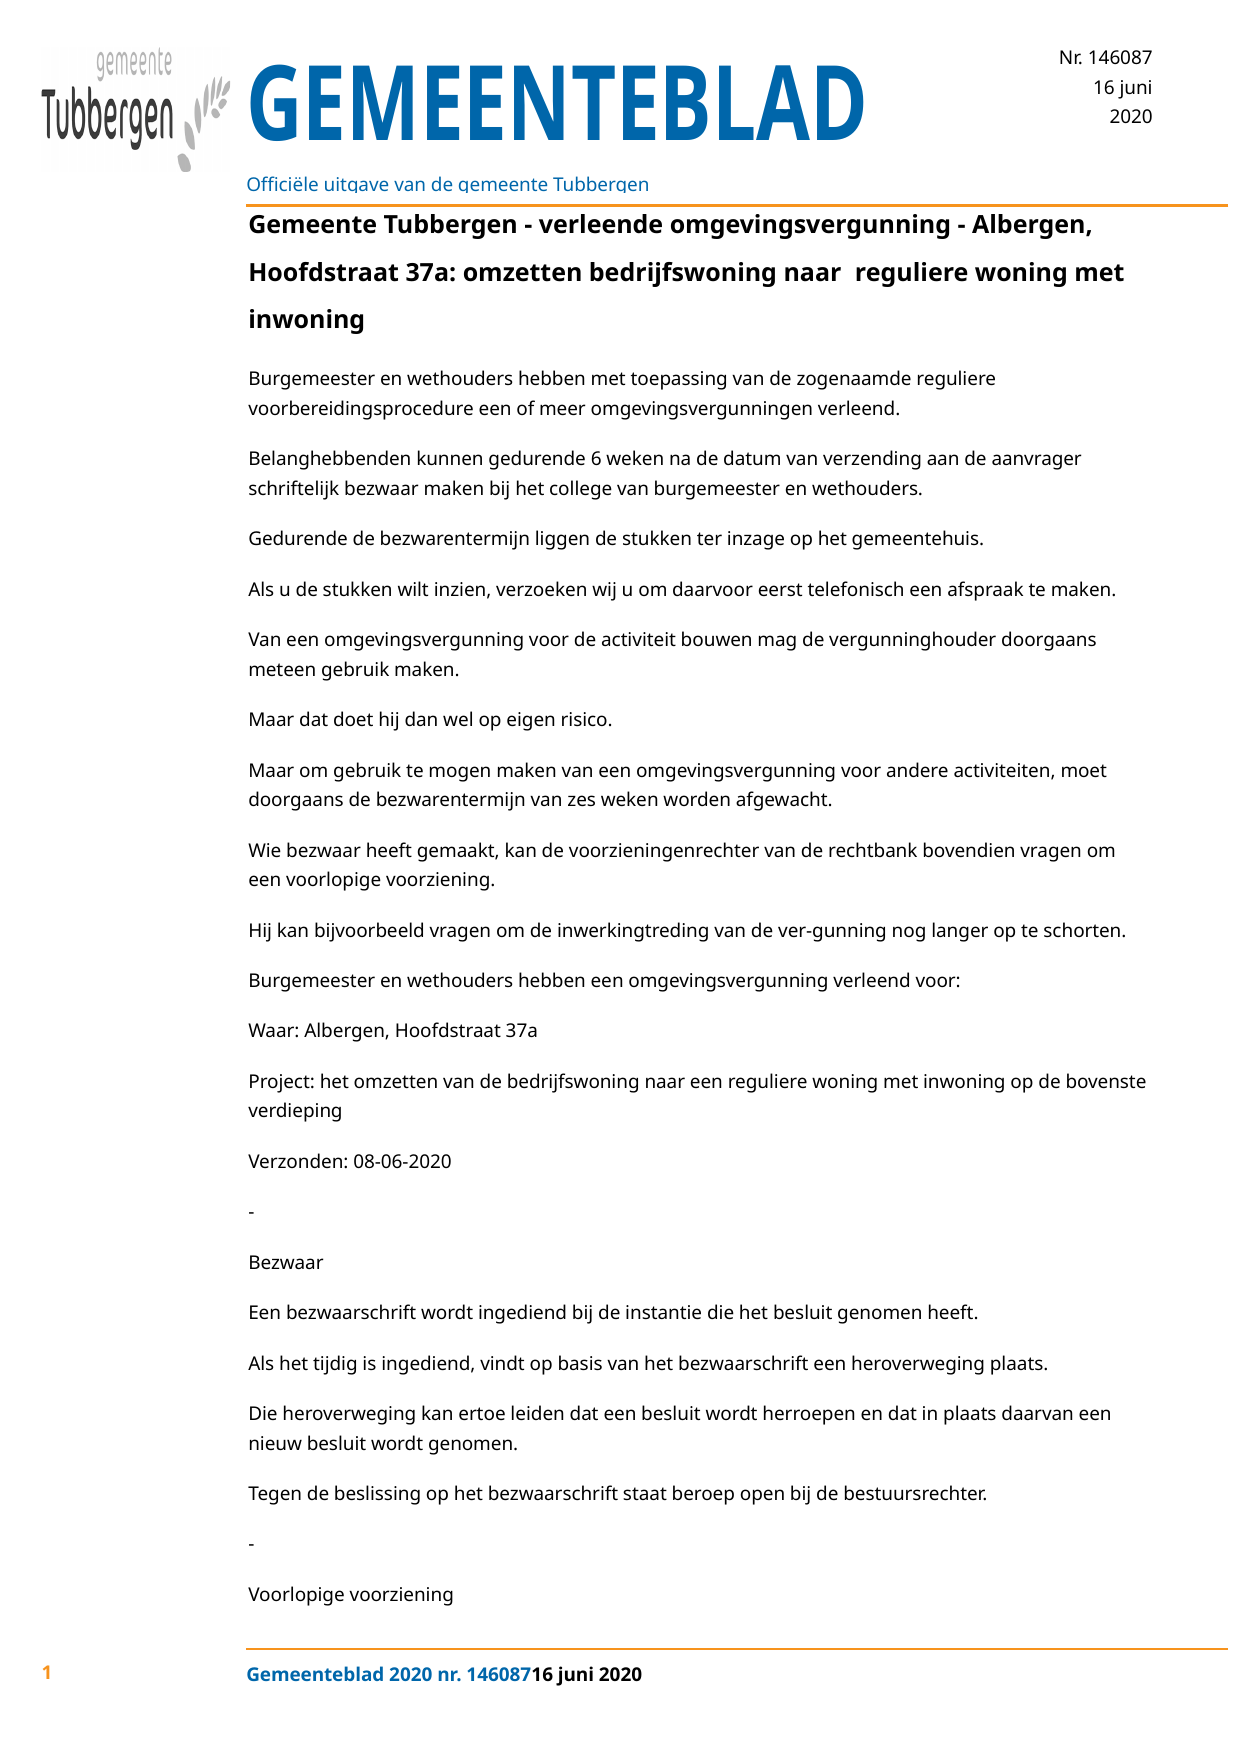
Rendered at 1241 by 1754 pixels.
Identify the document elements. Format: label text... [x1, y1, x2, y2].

text - [248, 1198, 1152, 1224]
text Die heroverweging kan ertoe leiden dat een besluit wordt herroepen en dat in plaats daarvan een nieuw besluit wordt genomen. [248, 1400, 1152, 1455]
text Gedurende de bezwarentermijn liggen de stukken ter inzage op het gemeentehuis. [248, 526, 1152, 551]
text Project: het omzetten van de bedrijfswoning naar een reguliere woning met inwoning op de bovenste verdieping [248, 1068, 1152, 1123]
text Gemeente Tubbergen - verleende omgevingsvergunning - Albergen, Hoofdstraat 37a: omzetten bedrijfswoning naar reguliere woning met inwoning [248, 207, 1152, 336]
text Burgemeester en wethouders hebben een omgevingsvergunning verleend voor: [248, 967, 1152, 993]
text Als u de stukken wilt inzien, verzoeken wij u om daarvoor eerst telefonisch een afspraak te maken. [248, 576, 1152, 602]
text Burgemeester en wethouders hebben met toepassing van de zogenaamde reguliere voorbereidingsprocedure een of meer omgevingsvergunningen verleend. [248, 366, 1152, 421]
text Waar: Albergen, Hoofdstraat 37a [248, 1018, 1152, 1043]
text Hij kan bijvoorbeeld vragen om de inwerkingtreding van de ver-gunning nog langer op te schorten. [248, 917, 1152, 942]
text Wie bezwaar heeft gemaakt, kan de voorzieningenrechter van de rechtbank bovendien vragen om een voorlopige voorziening. [248, 837, 1152, 892]
text Bezwaar [248, 1249, 1152, 1274]
text Van een omgevingsvergunning voor de activiteit bouwen mag de vergunninghouder doorgaans meteen gebruik maken. [248, 626, 1152, 682]
picture [41, 47, 231, 172]
text Als het tijdig is ingediend, vindt op basis van het bezwaarschrift een heroverweging plaats. [248, 1350, 1152, 1375]
text Voorlopige voorziening [248, 1581, 1152, 1607]
text Een bezwaarschrift wordt ingediend bij de instantie die het besluit genomen heeft. [248, 1299, 1152, 1325]
text Maar om gebruik te mogen maken van een omgevingsvergunning voor andere activiteiten, moet doorgaans de bezwarentermijn van zes weken worden afgewacht. [248, 757, 1152, 812]
text Belanghebbenden kunnen gedurende 6 weken na de datum van verzending aan de aanvrager schriftelijk bezwaar maken bij het college van burgemeester en wethouders. [248, 446, 1152, 501]
text Maar dat doet hij dan wel op eigen risico. [248, 706, 1152, 732]
text Tegen de beslissing op het bezwaarschrift staat beroep open bij de bestuursrechter. [248, 1480, 1152, 1506]
text - [248, 1531, 1152, 1556]
text Verzonden: 08-06-2020 [248, 1148, 1152, 1174]
